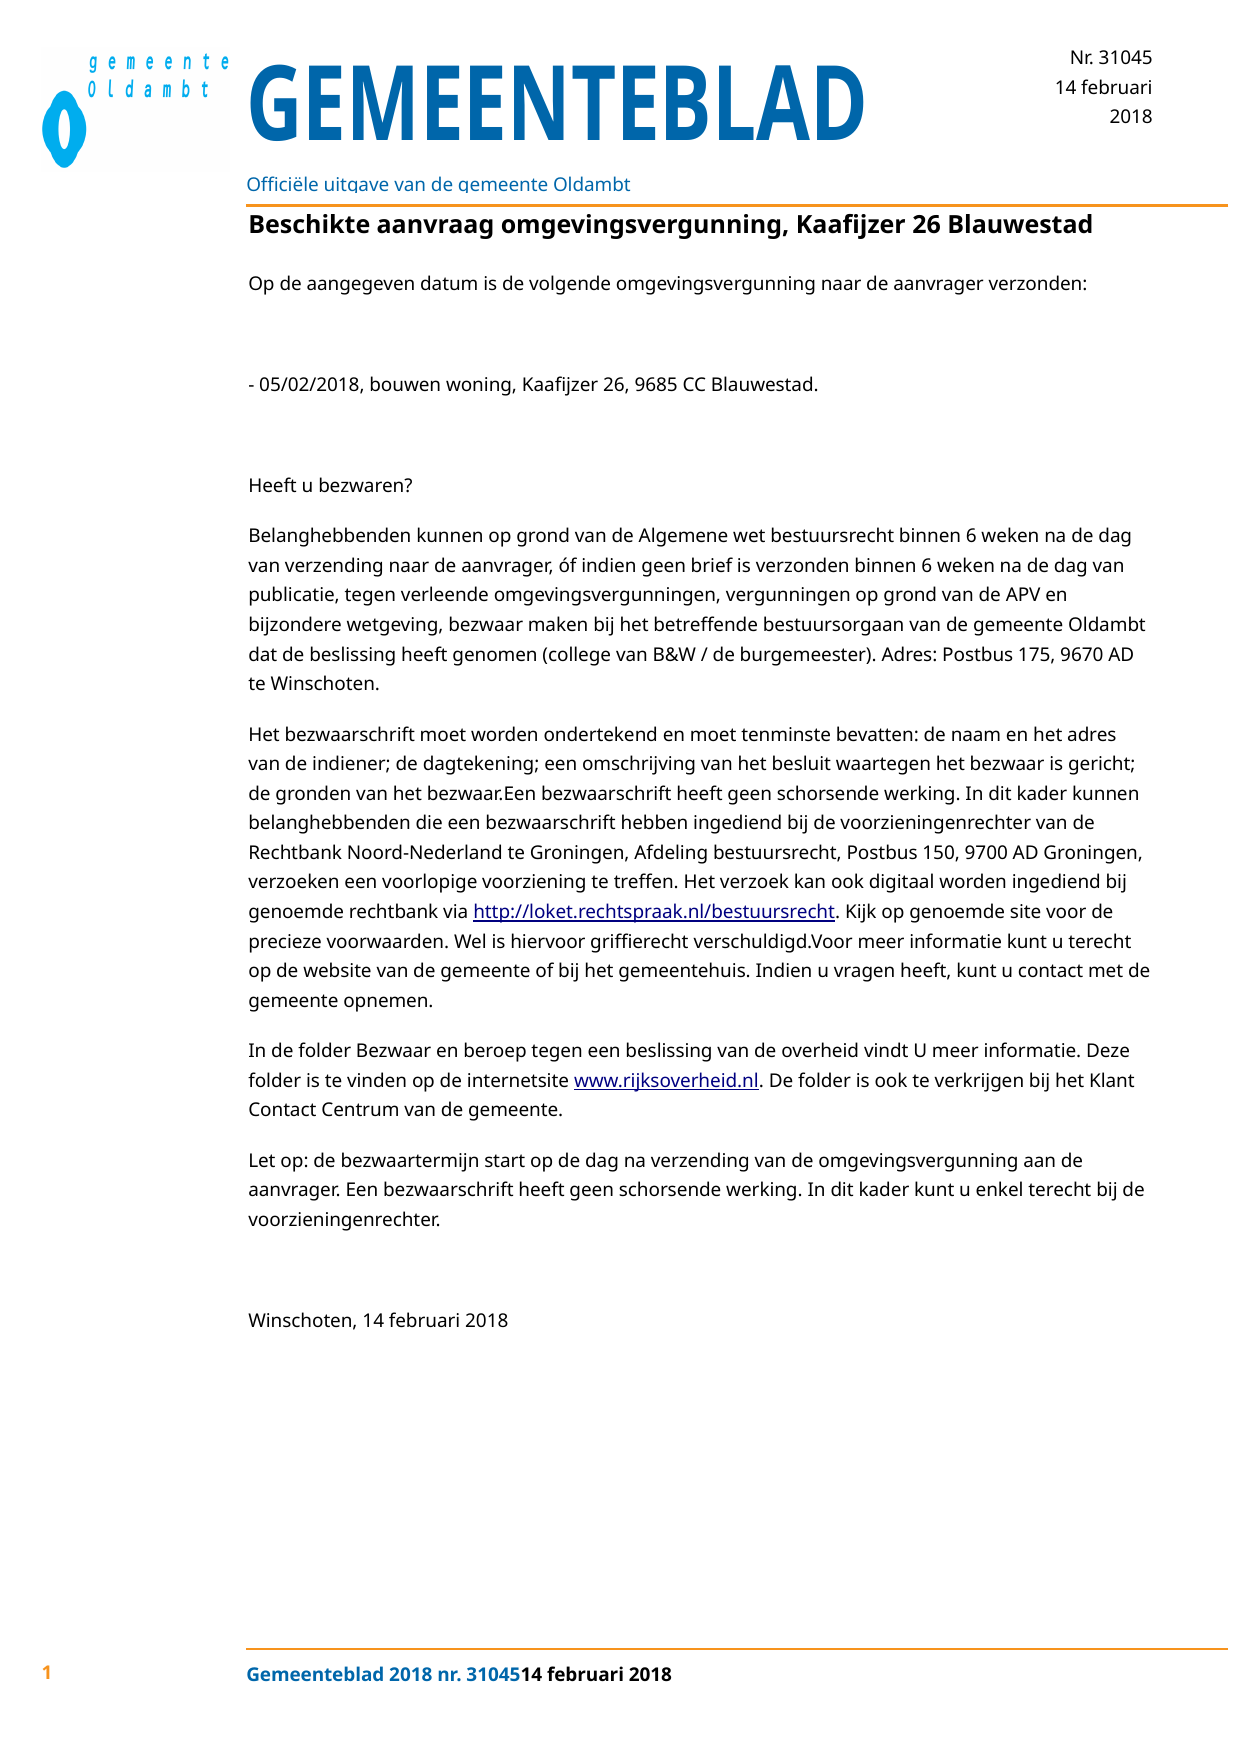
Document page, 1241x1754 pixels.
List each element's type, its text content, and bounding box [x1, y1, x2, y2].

text Belanghebbenden kunnen op grond van de Algemene wet bestuursrecht binnen 6 weken na de dag van verzending naar de aanvrager, óf indien geen brief is verzonden binnen 6 weken na de dag van publicatie, tegen verleende omgevingsvergunningen, vergunningen op grond van de APV en bijzondere wetgeving, bezwaar maken bij het betreffende bestuursorgaan van de gemeente Oldambt dat de beslissing heeft genomen (college van B&W / de burgemeester). Adres: Postbus 175, 9670 AD te Winschoten. [248, 522, 1152, 696]
text Winschoten, 14 februari 2018 [248, 1307, 1152, 1333]
text Op de aangegeven datum is de volgende omgevingsvergunning naar de aanvrager verzonden: [248, 270, 1152, 296]
text - 05/02/2018, bouwen woning, Kaafijzer 26, 9685 CC Blauwestad. [248, 371, 1152, 397]
picture [41, 47, 231, 172]
text Let op: de bezwaartermijn start op de dag na verzending van de omgevingsvergunning aan de aanvrager. Een bezwaarschrift heeft geen schorsende werking. In dit kader kunt u enkel terecht bij de voorzieningenrechter. [248, 1147, 1152, 1232]
text Beschikte aanvraag omgevingsvergunning, Kaafijzer 26 Blauwestad [248, 207, 1152, 241]
text Heeft u bezwaren? [248, 472, 1152, 498]
text Het bezwaarschrift moet worden ondertekend en moet tenminste bevatten: de naam en het adres van de indiener; de dagtekening; een omschrijving van het besluit waartegen het bezwaar is gericht; de gronden van het bezwaar.Een bezwaarschrift heeft geen schorsende werking. In dit kader kunnen belanghebbenden die een bezwaarschrift hebben ingediend bij de voorzieningenrechter van de Rechtbank Noord-Nederland te Groningen, Afdeling bestuursrecht, Postbus 150, 9700 AD Groningen, verzoeken een voorlopige voorziening te treffen. Het verzoek kan ook digitaal worden ingediend bij genoemde rechtbank via http://loket.rechtspraak.nl/bestuursrecht. Kijk op genoemde site voor de precieze voorwaarden. Wel is hiervoor griffierecht verschuldigd.Voor meer informatie kunt u terecht op de website van de gemeente of bij het gemeentehuis. Indien u vragen heeft, kunt u contact met de gemeente opnemen. [248, 721, 1152, 1013]
text In de folder Bezwaar en beroep tegen een beslissing van de overheid vindt U meer informatie. Deze folder is te vinden op de internetsite www.rijksoverheid.nl. De folder is ook te verkrijgen bij het Klant Contact Centrum van de gemeente. [248, 1037, 1152, 1122]
